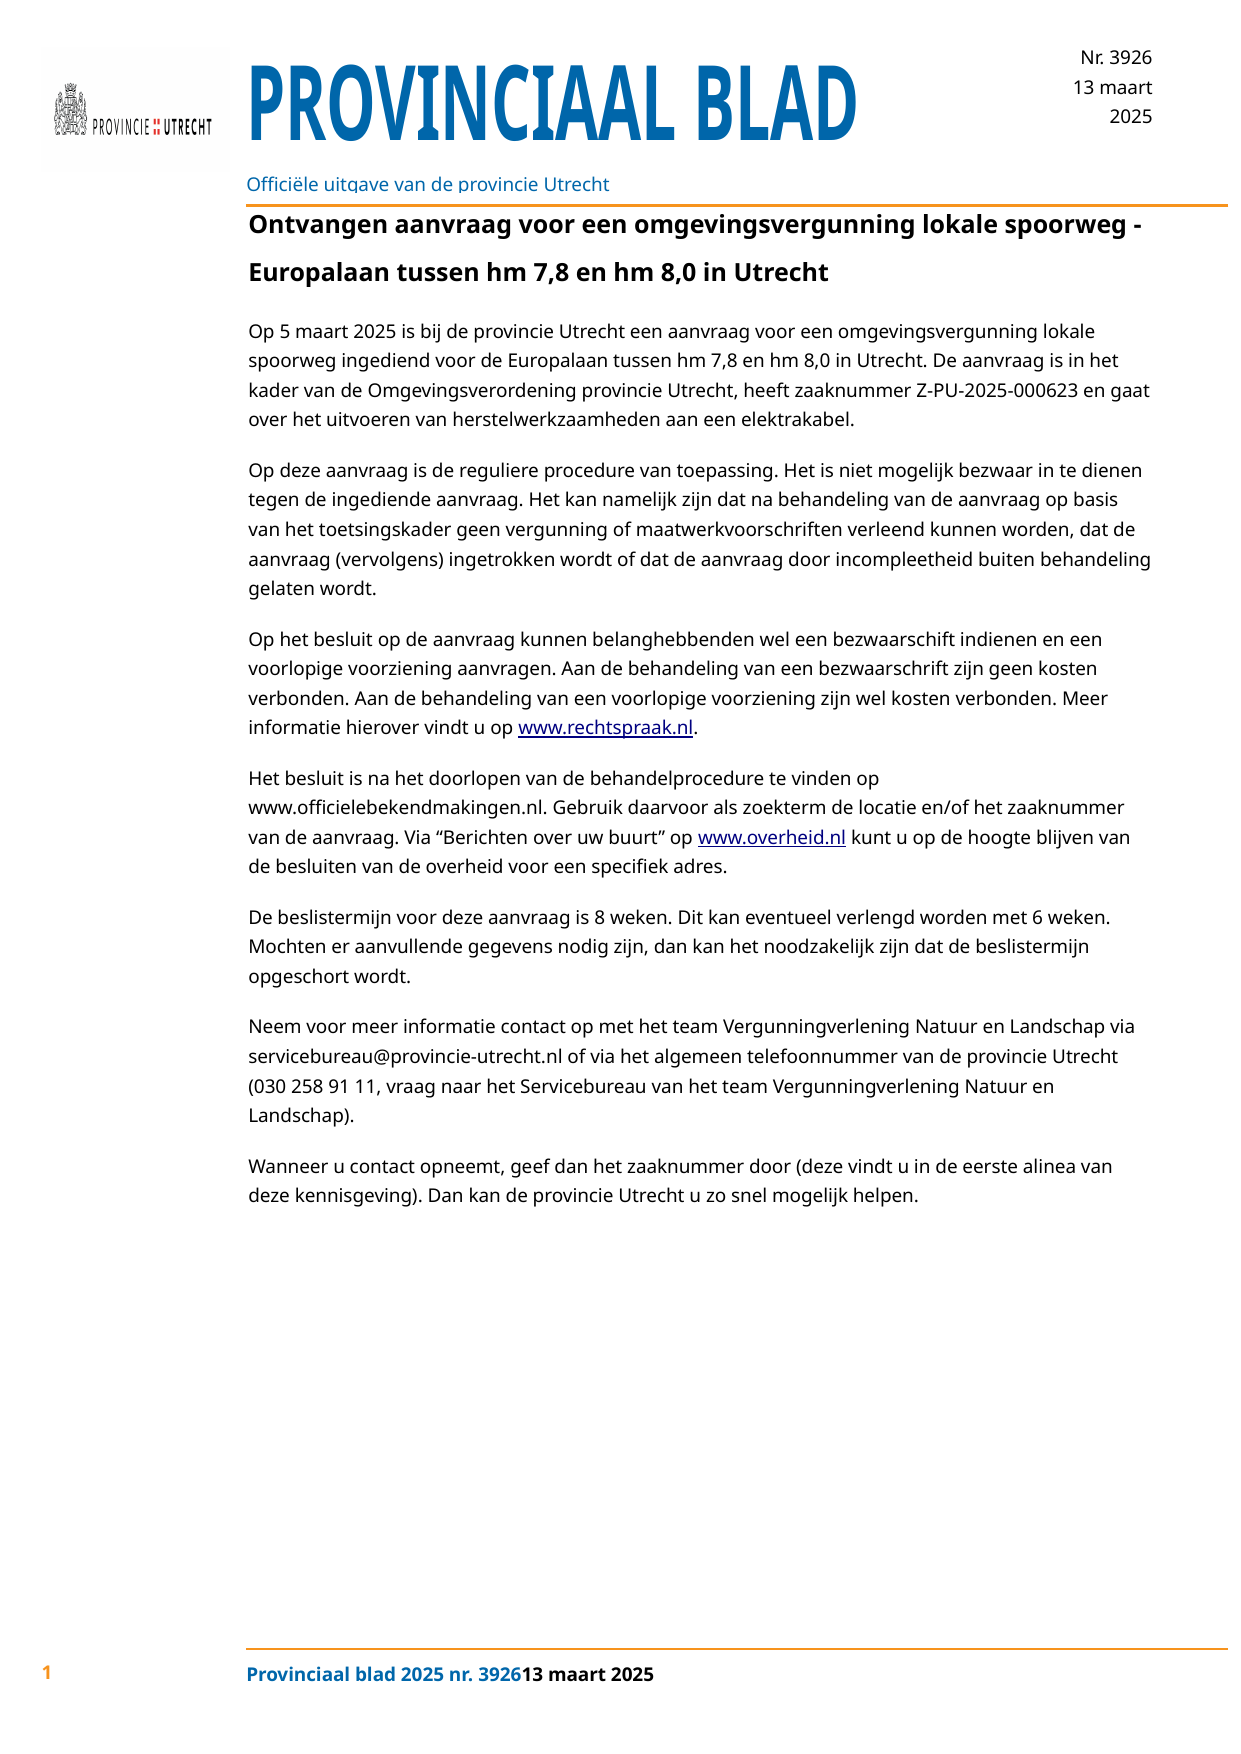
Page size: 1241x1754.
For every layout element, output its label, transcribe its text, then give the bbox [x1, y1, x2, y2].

text Neem voor meer informatie contact op met het team Vergunningverlening Natuur en Landschap via servicebureau@provincie-utrecht.nl of via het algemeen telefoonnummer van de provincie Utrecht (030 258 91 11, vraag naar het Servicebureau van het team Vergunningverlening Natuur en Landschap). [248, 1014, 1152, 1128]
text Op 5 maart 2025 is bij de provincie Utrecht een aanvraag voor een omgevingsvergunning lokale spoorweg ingediend voor de Europalaan tussen hm 7,8 en hm 8,0 in Utrecht. De aanvraag is in het kader van de Omgevingsverordening provincie Utrecht, heeft zaaknummer Z-PU-2025-000623 en gaat over het uitvoeren van herstelwerkzaamheden aan een elektrakabel. [248, 318, 1152, 432]
text Op deze aanvraag is de reguliere procedure van toepassing. Het is niet mogelijk bezwaar in te dienen tegen de ingediende aanvraag. Het kan namelijk zijn dat na behandeling van de aanvraag op basis van het toetsingskader geen vergunning of maatwerkvoorschriften verleend kunnen worden, dat de aanvraag (vervolgens) ingetrokken wordt of dat de aanvraag door incompleetheid buiten behandeling gelaten wordt. [248, 457, 1152, 601]
text Wanneer u contact opneemt, geef dan het zaaknummer door (deze vindt u in de eerste alinea van deze kennisgeving). Dan kan de provincie Utrecht u zo snel mogelijk helpen. [248, 1153, 1152, 1208]
text De beslistermijn voor deze aanvraag is 8 weken. Dit kan eventueel verlengd worden met 6 weken. Mochten er aanvullende gegevens nodig zijn, dan kan het noodzakelijk zijn dat de beslistermijn opgeschort wordt. [248, 904, 1152, 989]
picture [41, 47, 231, 172]
text Ontvangen aanvraag voor een omgevingsvergunning lokale spoorweg - Europalaan tussen hm 7,8 en hm 8,0 in Utrecht [248, 207, 1152, 288]
text Op het besluit op de aanvraag kunnen belanghebbenden wel een bezwaarschift indienen en een voorlopige voorziening aanvragen. Aan de behandeling van een bezwaarschrift zijn geen kosten verbonden. Aan de behandeling van een voorlopige voorziening zijn wel kosten verbonden. Meer informatie hierover vindt u op www.rechtspraak.nl. [248, 626, 1152, 740]
text Het besluit is na het doorlopen van de behandelprocedure te vinden op www.officielebekendmakingen.nl. Gebruik daarvoor als zoekterm de locatie en/of het zaaknummer van de aanvraag. Via “Berichten over uw buurt” op www.overheid.nl kunt u op de hoogte blijven van de besluiten van de overheid voor een specifiek adres. [248, 765, 1152, 879]
